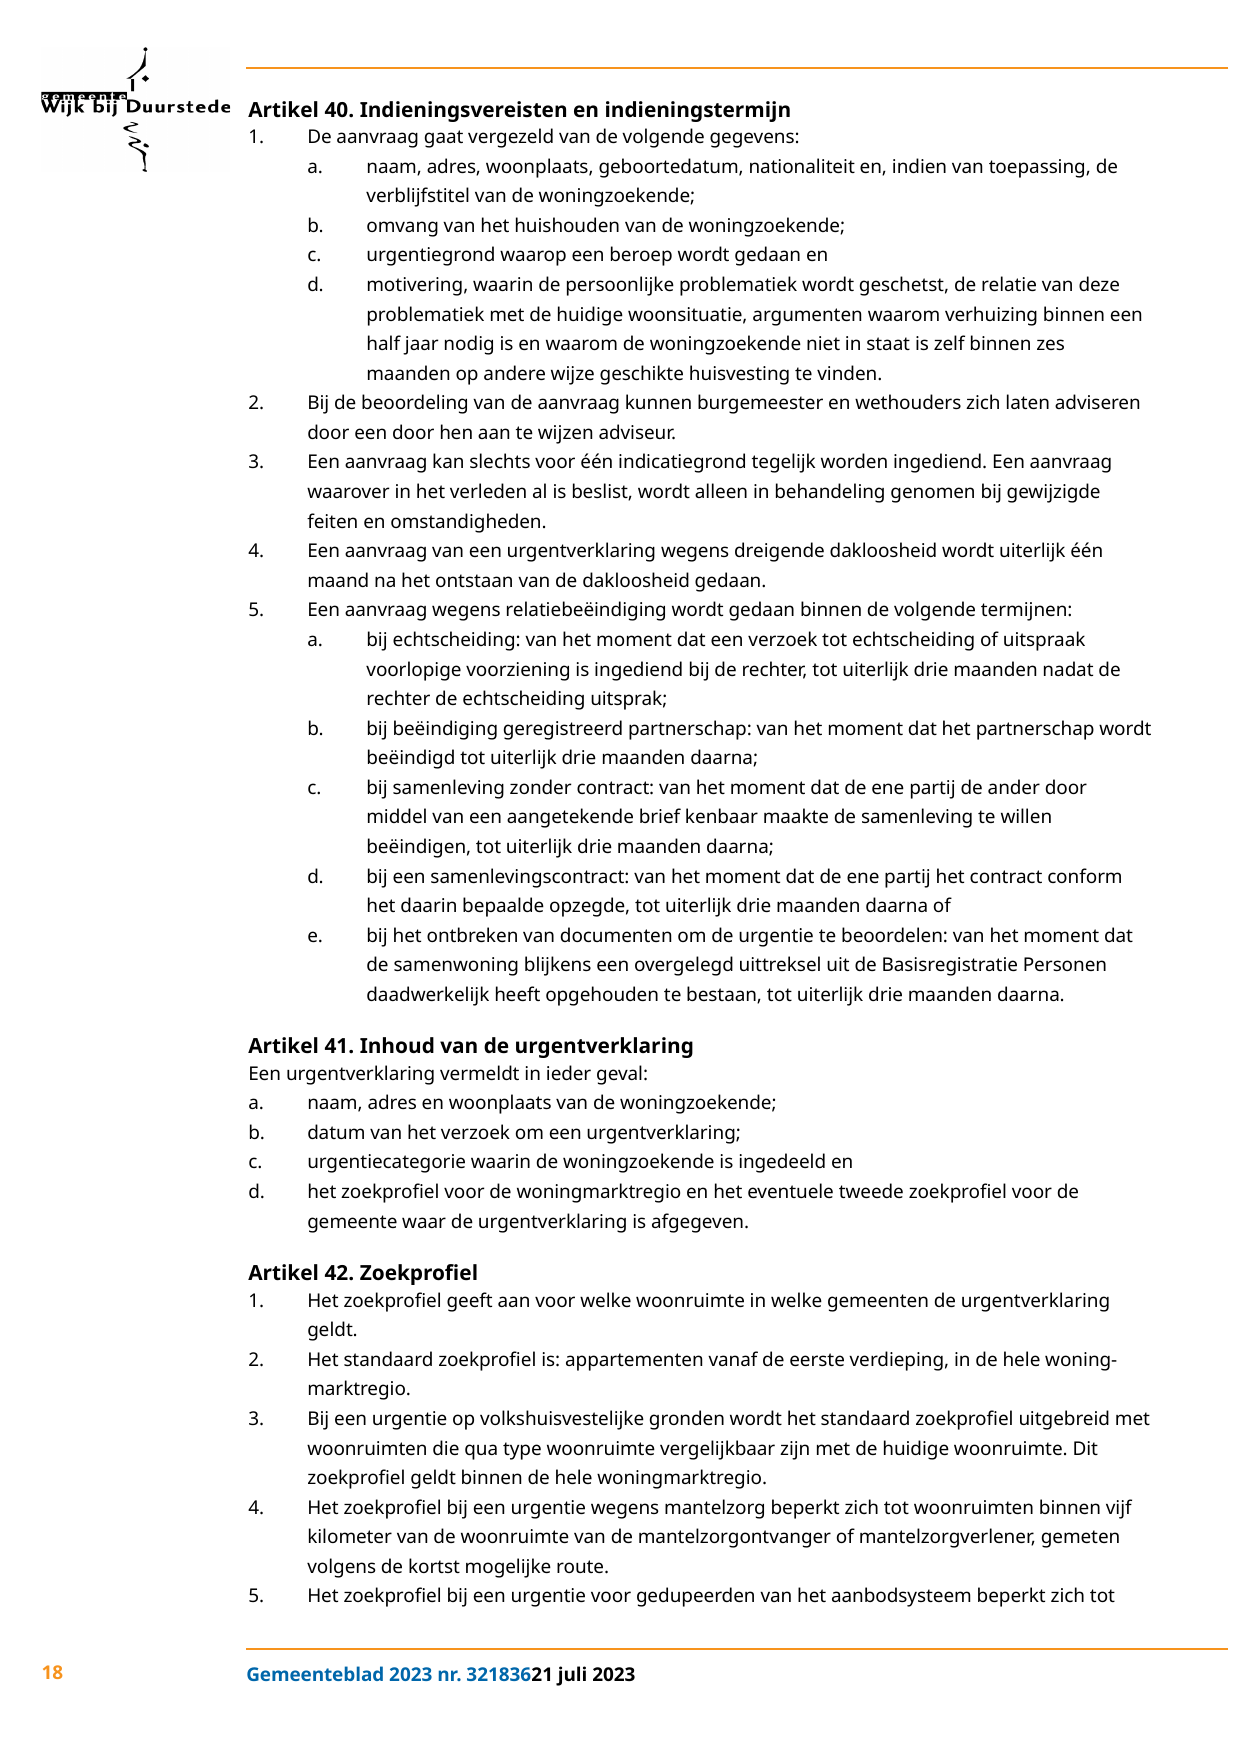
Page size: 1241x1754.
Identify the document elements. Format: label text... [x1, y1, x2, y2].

text Artikel 42. Zoekprofiel [248, 1258, 1152, 1287]
list bij een samenlevingscontract: van het moment dat de ene partij het contract conform het daarin bepaalde opzegde, tot uiterlijk drie maanden daarna of [307, 863, 1152, 918]
list bij samenleving zonder contract: van het moment dat de ene partij de ander door middel van een aangetekende brief kenbaar maakte de samenleving te willen beëindigen, tot uiterlijk drie maanden daarna; [307, 774, 1152, 859]
list Het standaard zoekprofiel is: appartementen vanaf de eerste verdieping, in de hele woning-marktregio. [248, 1346, 1152, 1401]
list het zoekprofiel voor de woningmarktregio en het eventuele tweede zoekprofiel voor de gemeente waar de urgentverklaring is afgegeven. [248, 1178, 1152, 1234]
list Bij de beoordeling van de aanvraag kunnen burgemeester en wethouders zich laten adviseren door een door hen aan te wijzen adviseur. [248, 389, 1152, 445]
text Artikel 41. Inhoud van de urgentverklaring [248, 1032, 1152, 1060]
list Een aanvraag van een urgentverklaring wegens dreigende dakloosheid wordt uiterlijk één maand na het ontstaan van de dakloosheid gedaan. [248, 537, 1152, 593]
list Het zoekprofiel bij een urgentie wegens mantelzorg beperkt zich tot woonruimten binnen vijf kilometer van de woonruimte van de mantelzorgontvanger of mantelzorgverlener, gemeten volgens de kortst mogelijke route. [248, 1494, 1152, 1579]
list Een aanvraag wegens relatiebeëindiging wordt gedaan binnen de volgende termijnen: [248, 597, 1152, 622]
list omvang van het huishouden van de woningzoekende; [307, 212, 1152, 238]
list bij beëindiging geregistreerd partnerschap: van het moment dat het partnerschap wordt beëindigd tot uiterlijk drie maanden daarna; [307, 715, 1152, 770]
list Het zoekprofiel bij een urgentie voor gedupeerden van het aanbodsysteem beperkt zich tot [248, 1583, 1152, 1608]
list Een aanvraag kan slechts voor één indicatiegrond tegelijk worden ingediend. Een aanvraag waarover in het verleden al is beslist, wordt alleen in behandeling genomen bij gewijzigde feiten en omstandigheden. [248, 449, 1152, 533]
list motivering, waarin de persoonlijke problematiek wordt geschetst, de relatie van deze problematiek met de huidige woonsituatie, argumenten waarom verhuizing binnen een half jaar nodig is en waarom de woningzoekende niet in staat is zelf binnen zes maanden op andere wijze geschikte huisvesting te vinden. [307, 271, 1152, 386]
list datum van het verzoek om een urgentverklaring; [248, 1119, 1152, 1145]
list naam, adres en woonplaats van de woningzoekende; [248, 1089, 1152, 1115]
list De aanvraag gaat vergezeld van de volgende gegevens: [248, 123, 1152, 149]
text Een urgentverklaring vermeldt in ieder geval: [248, 1060, 1152, 1086]
list bij het ontbreken van documenten om de urgentie te beoordelen: van het moment dat de samenwoning blijkens een overgelegd uittreksel uit de Basisregistratie Personen daadwerkelijk heeft opgehouden te bestaan, tot uiterlijk drie maanden daarna. [307, 922, 1152, 1007]
list urgentiecategorie waarin de woningzoekende is ingedeeld en [248, 1149, 1152, 1174]
list Bij een urgentie op volkshuisvestelijke gronden wordt het standaard zoekprofiel uitgebreid met woonruimten die qua type woonruimte vergelijkbaar zijn met de huidige woonruimte. Dit zoekprofiel geldt binnen de hele woningmarktregio. [248, 1405, 1152, 1490]
picture [41, 47, 231, 172]
list naam, adres, woonplaats, geboortedatum, nationaliteit en, indien van toepassing, de verblijfstitel van de woningzoekende; [307, 153, 1152, 208]
list bij echtscheiding: van het moment dat een verzoek tot echtscheiding of uitspraak voorlopige voorziening is ingediend bij de rechter, tot uiterlijk drie maanden nadat de rechter de echtscheiding uitsprak; [307, 626, 1152, 711]
list urgentiegrond waarop een beroep wordt gedaan en [307, 242, 1152, 267]
text Artikel 40. Indieningsvereisten en indieningstermijn [248, 95, 1152, 123]
list Het zoekprofiel geeft aan voor welke woonruimte in welke gemeenten de urgentverklaring geldt. [248, 1287, 1152, 1342]
